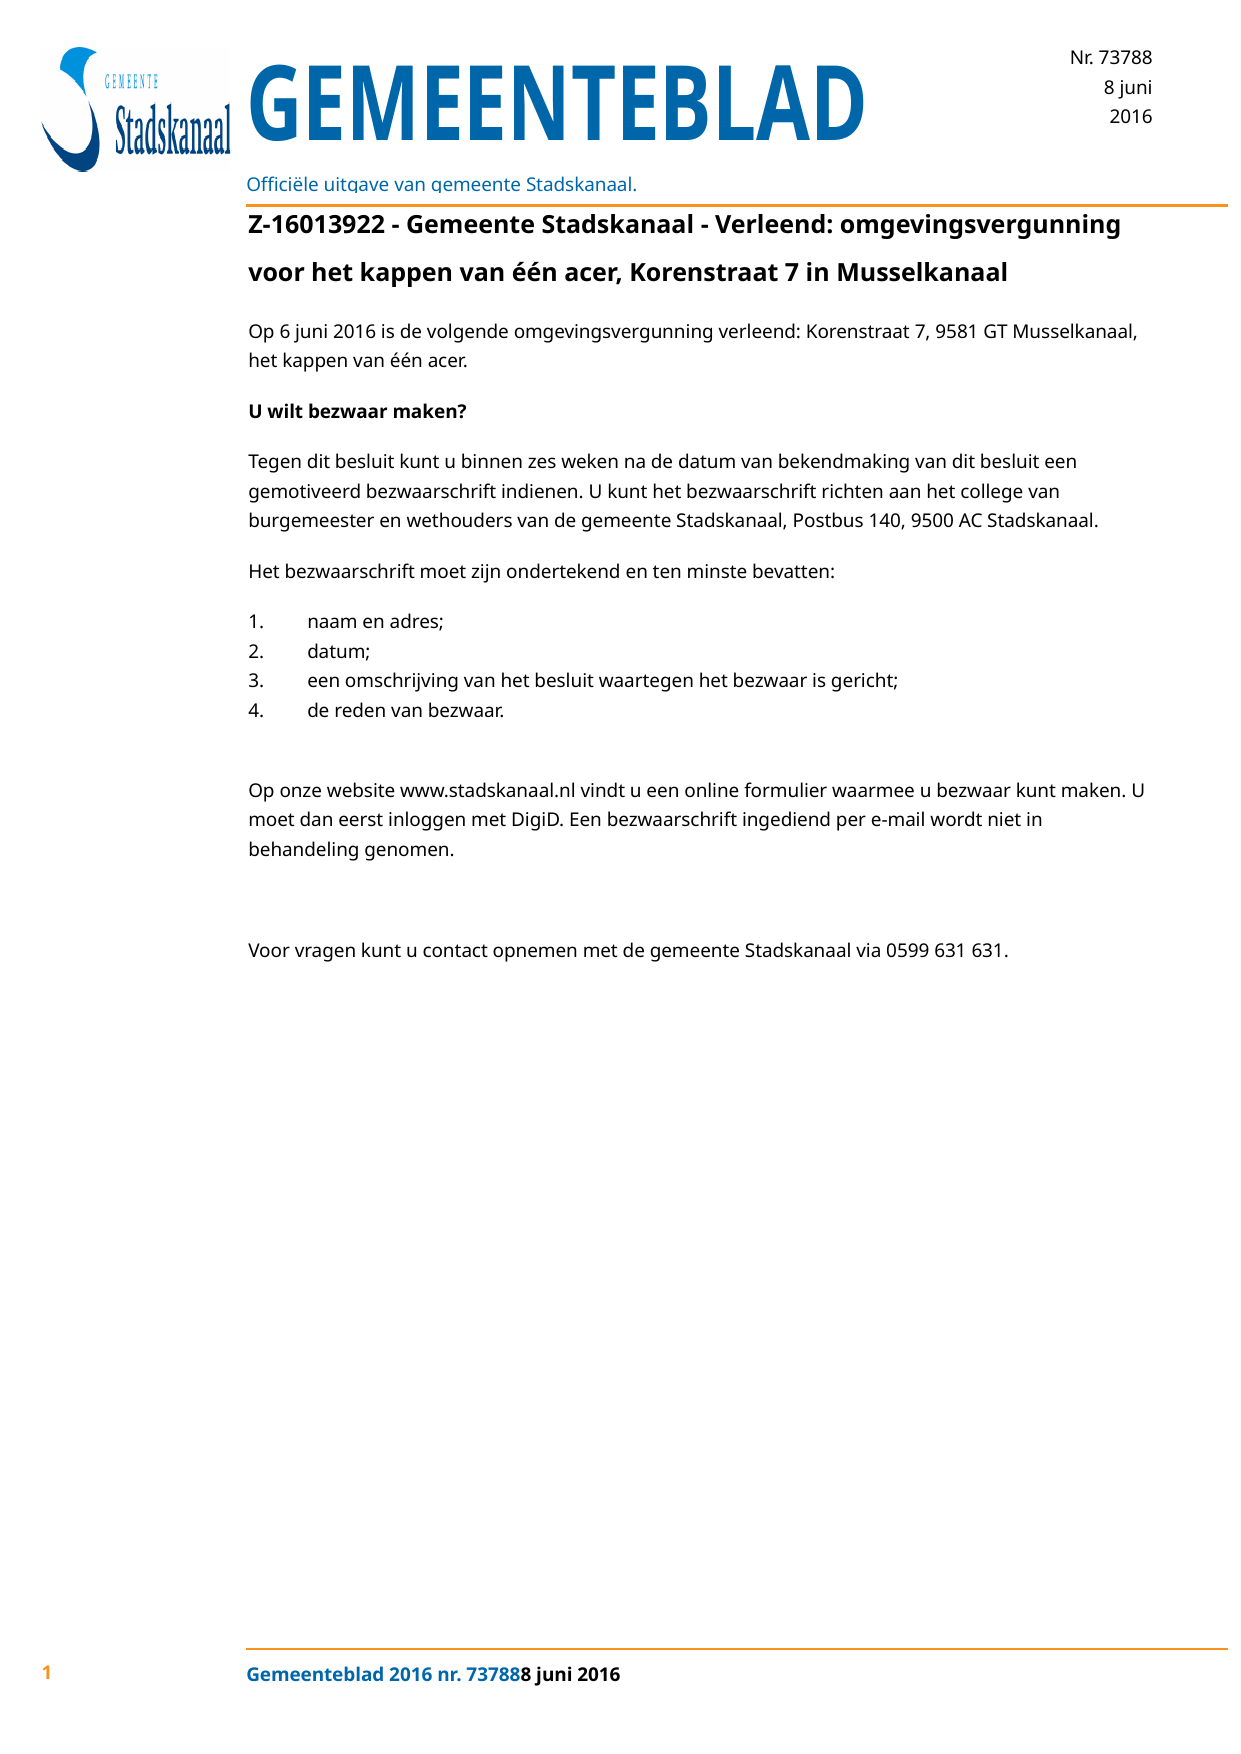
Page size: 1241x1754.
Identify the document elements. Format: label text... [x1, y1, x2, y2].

text U wilt bezwaar maken? [248, 398, 1152, 424]
list datum; [248, 638, 1152, 664]
text Op onze website www.stadskanaal.nl vindt u een online formulier waarmee u bezwaar kunt maken. U moet dan eerst inloggen met DigiD. Een bezwaarschrift ingediend per e-mail wordt niet in behandeling genomen. [248, 777, 1152, 862]
text Voor vragen kunt u contact opnemen met de gemeente Stadskanaal via 0599 631 631. [248, 937, 1152, 963]
list de reden van bezwaar. [248, 697, 1152, 723]
list een omschrijving van het besluit waartegen het bezwaar is gericht; [248, 667, 1152, 693]
text Op 6 juni 2016 is de volgende omgevingsvergunning verleend: Korenstraat 7, 9581 GT Musselkanaal, het kappen van één acer. [248, 318, 1152, 373]
text Z-16013922 - Gemeente Stadskanaal - Verleend: omgevingsvergunning voor het kappen van één acer, Korenstraat 7 in Musselkanaal [248, 207, 1152, 288]
picture [41, 47, 231, 172]
list naam en adres; [248, 608, 1152, 634]
text Het bezwaarschrift moet zijn ondertekend en ten minste bevatten: [248, 558, 1152, 584]
text Tegen dit besluit kunt u binnen zes weken na de datum van bekendmaking van dit besluit een gemotiveerd bezwaarschrift indienen. U kunt het bezwaarschrift richten aan het college van burgemeester en wethouders van de gemeente Stadskanaal, Postbus 140, 9500 AC Stadskanaal. [248, 448, 1152, 533]
